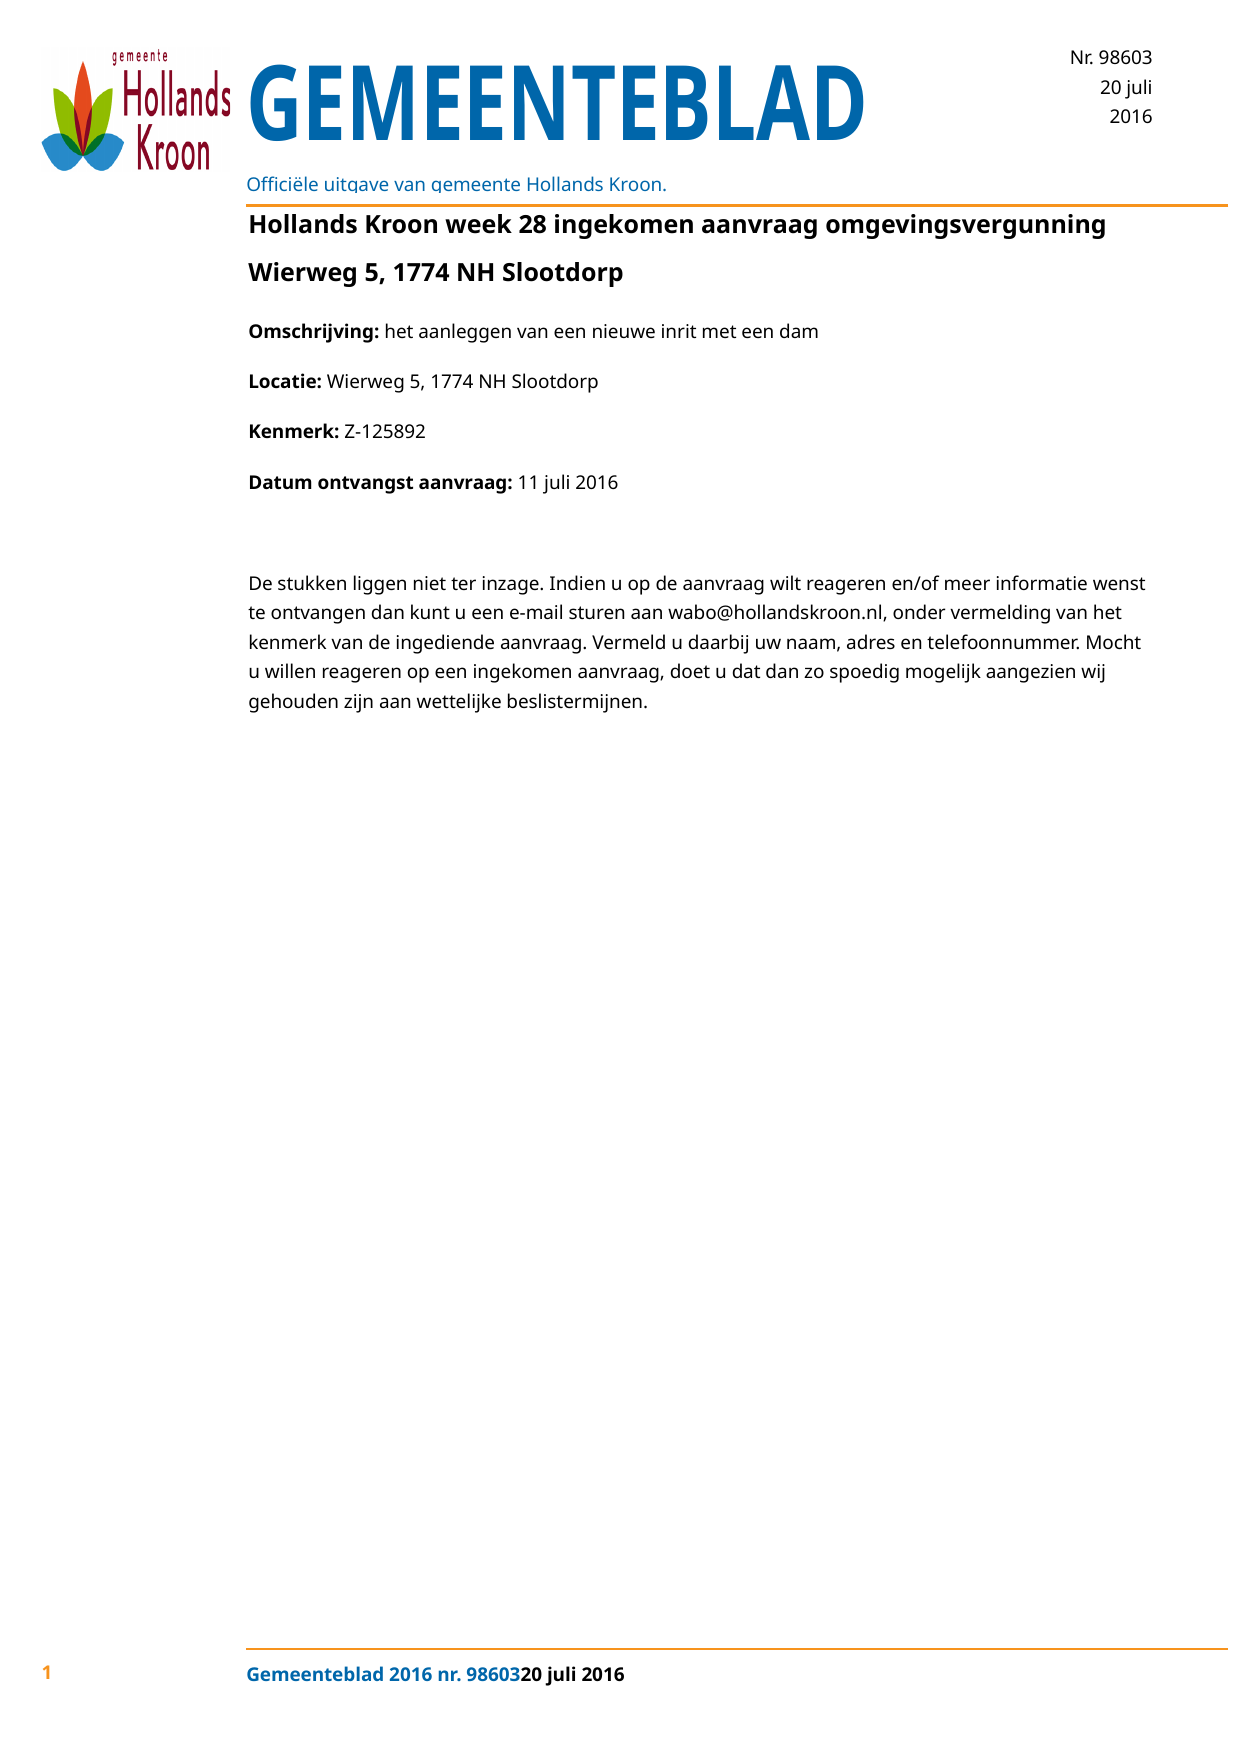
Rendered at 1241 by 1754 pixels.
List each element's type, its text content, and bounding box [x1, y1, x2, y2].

text Locatie: Wierweg 5, 1774 NH Slootdorp [248, 368, 1152, 394]
text De stukken liggen niet ter inzage. Indien u op de aanvraag wilt reageren en/of meer informatie wenst te ontvangen dan kunt u een e-mail sturen aan wabo@hollandskroon.nl, onder vermelding van het kenmerk van de ingediende aanvraag. Vermeld u daarbij uw naam, adres en telefoonnummer. Mocht u willen reageren op een ingekomen aanvraag, doet u dat dan zo spoedig mogelijk aangezien wij gehouden zijn aan wettelijke beslistermijnen. [248, 570, 1152, 714]
text Omschrijving: het aanleggen van een nieuwe inrit met een dam [248, 318, 1152, 344]
picture [41, 47, 231, 172]
text Kenmerk: Z-125892 [248, 419, 1152, 444]
text Hollands Kroon week 28 ingekomen aanvraag omgevingsvergunning Wierweg 5, 1774 NH Slootdorp [248, 207, 1152, 288]
text Datum ontvangst aanvraag: 11 juli 2016 [248, 469, 1152, 495]
